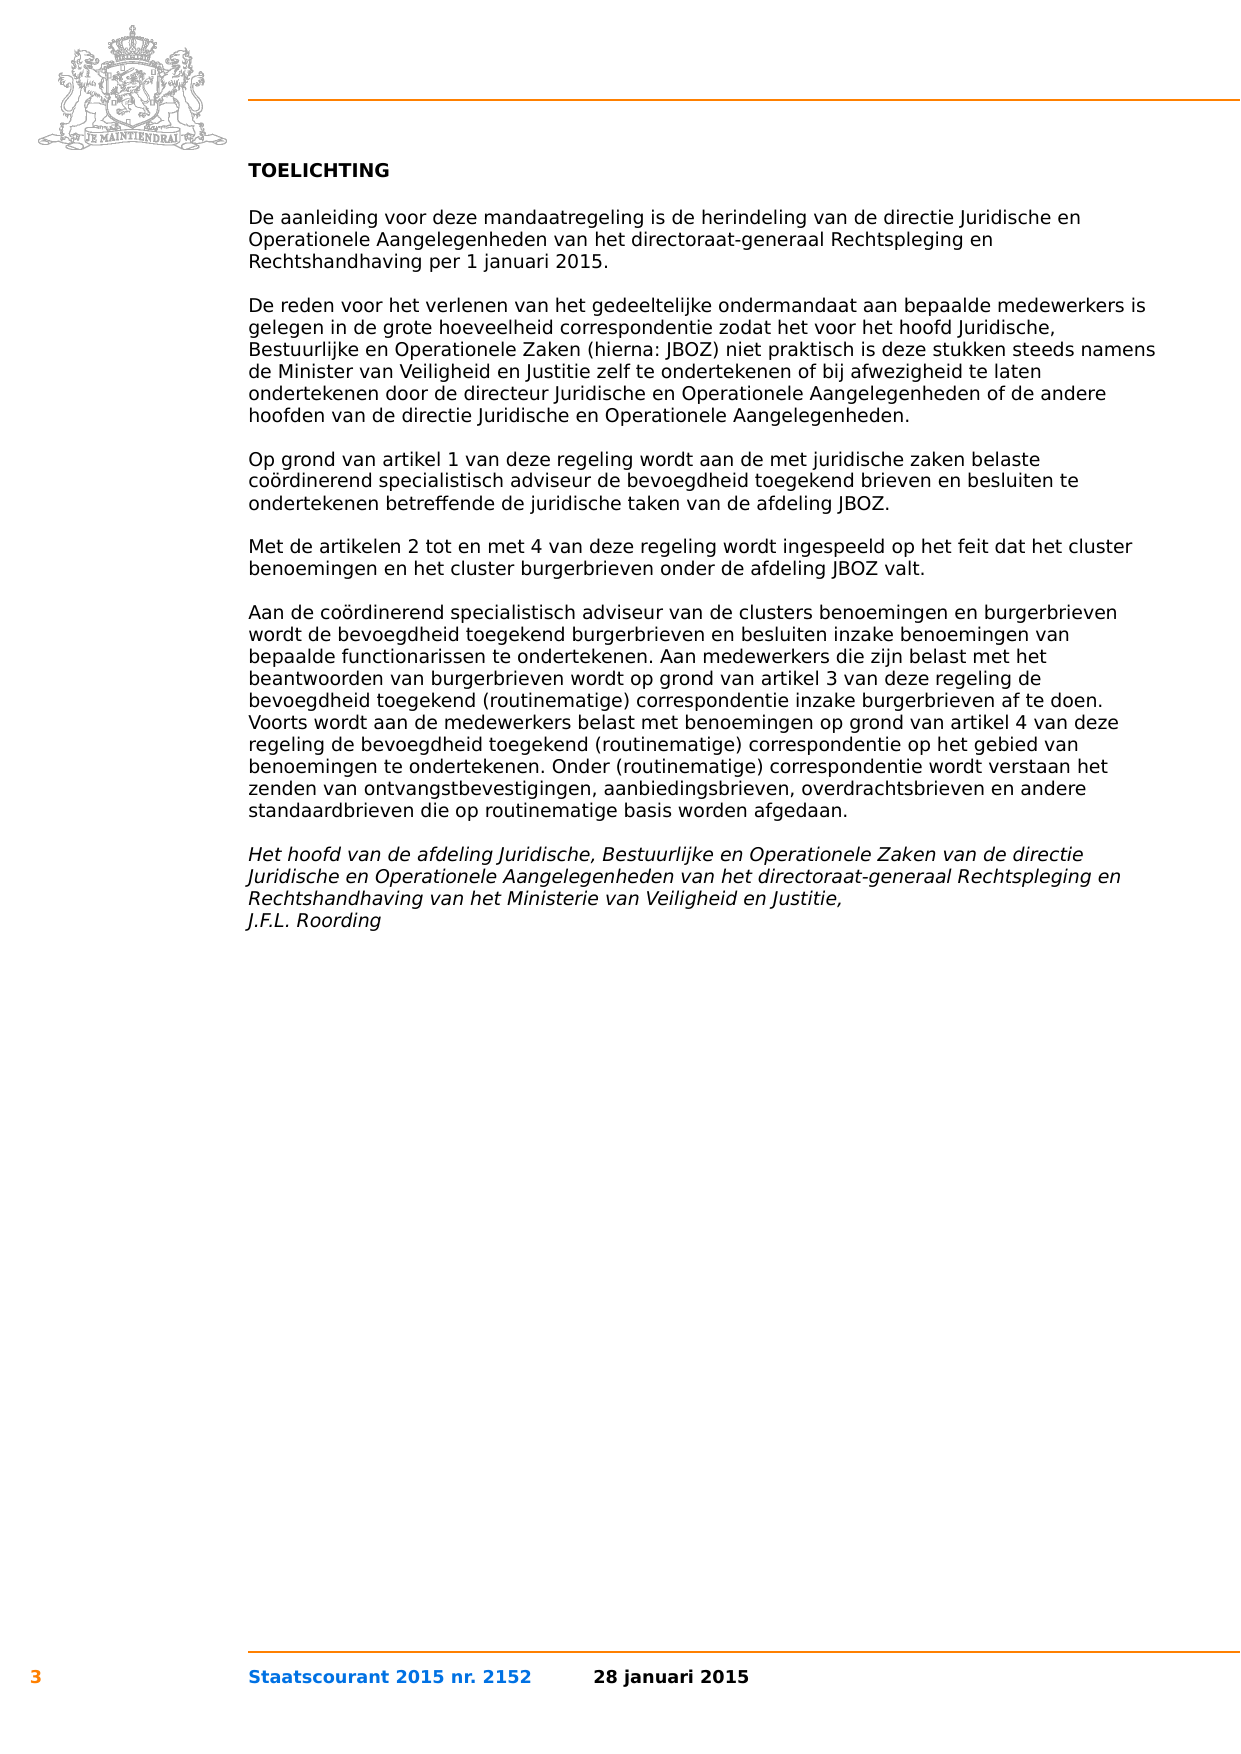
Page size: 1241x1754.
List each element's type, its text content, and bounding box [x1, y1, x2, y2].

text De aanleiding voor deze mandaatregeling is de herindeling van de directie Juridische en Operationele Aangelegenheden van het directoraat-generaal Rechtspleging en Rechtshandhaving per 1 januari 2015. [248, 207, 1163, 273]
text De reden voor het verlenen van het gedeeltelijke ondermandaat aan bepaalde medewerkers is gelegen in de grote hoeveelheid correspondentie zodat het voor het hoofd Juridische, Bestuurlijke en Operationele Zaken (hierna: JBOZ) niet praktisch is deze stukken steeds namens de Minister van Veiligheid en Justitie zelf te ondertekenen of bij afwezigheid te laten ondertekenen door de directeur Juridische en Operationele Aangelegenheden of de andere hoofden van de directie Juridische en Operationele Aangelegenheden. [248, 295, 1163, 427]
subtitle TOELICHTING [248, 160, 1163, 182]
picture [38, 25, 227, 150]
text Aan de coördinerend specialistisch adviseur van de clusters benoemingen en burgerbrieven wordt de bevoegdheid toegekend burgerbrieven en besluiten inzake benoemingen van bepaalde functionarissen te ondertekenen. Aan medewerkers die zijn belast met het beantwoorden van burgerbrieven wordt op grond van artikel 3 van deze regeling de bevoegdheid toegekend (routinematige) correspondentie inzake burgerbrieven af te doen. Voorts wordt aan de medewerkers belast met benoemingen op grond van artikel 4 van deze regeling de bevoegdheid toegekend (routinematige) correspondentie op het gebied van benoemingen te ondertekenen. Onder (routinematige) correspondentie wordt verstaan het zenden van ontvangstbevestigingen, aanbiedingsbrieven, overdrachtsbrieven en andere standaardbrieven die op routinematige basis worden afgedaan. [248, 602, 1163, 822]
text Met de artikelen 2 tot en met 4 van deze regeling wordt ingespeeld op het feit dat het cluster benoemingen en het cluster burgerbrieven onder de afdeling JBOZ valt. [248, 536, 1163, 580]
text Het hoofd van de afdeling Juridische, Bestuurlijke en Operationele Zaken van de directie Juridische en Operationele Aangelegenheden van het directoraat-generaal Rechtspleging en Rechtshandhaving van het Ministerie van Veiligheid en Justitie, J.F.L. Roording [248, 844, 1163, 932]
text Op grond van artikel 1 van deze regeling wordt aan de met juridische zaken belaste coördinerend specialistisch adviseur de bevoegdheid toegekend brieven en besluiten te ondertekenen betreffende de juridische taken van de afdeling JBOZ. [248, 448, 1163, 514]
